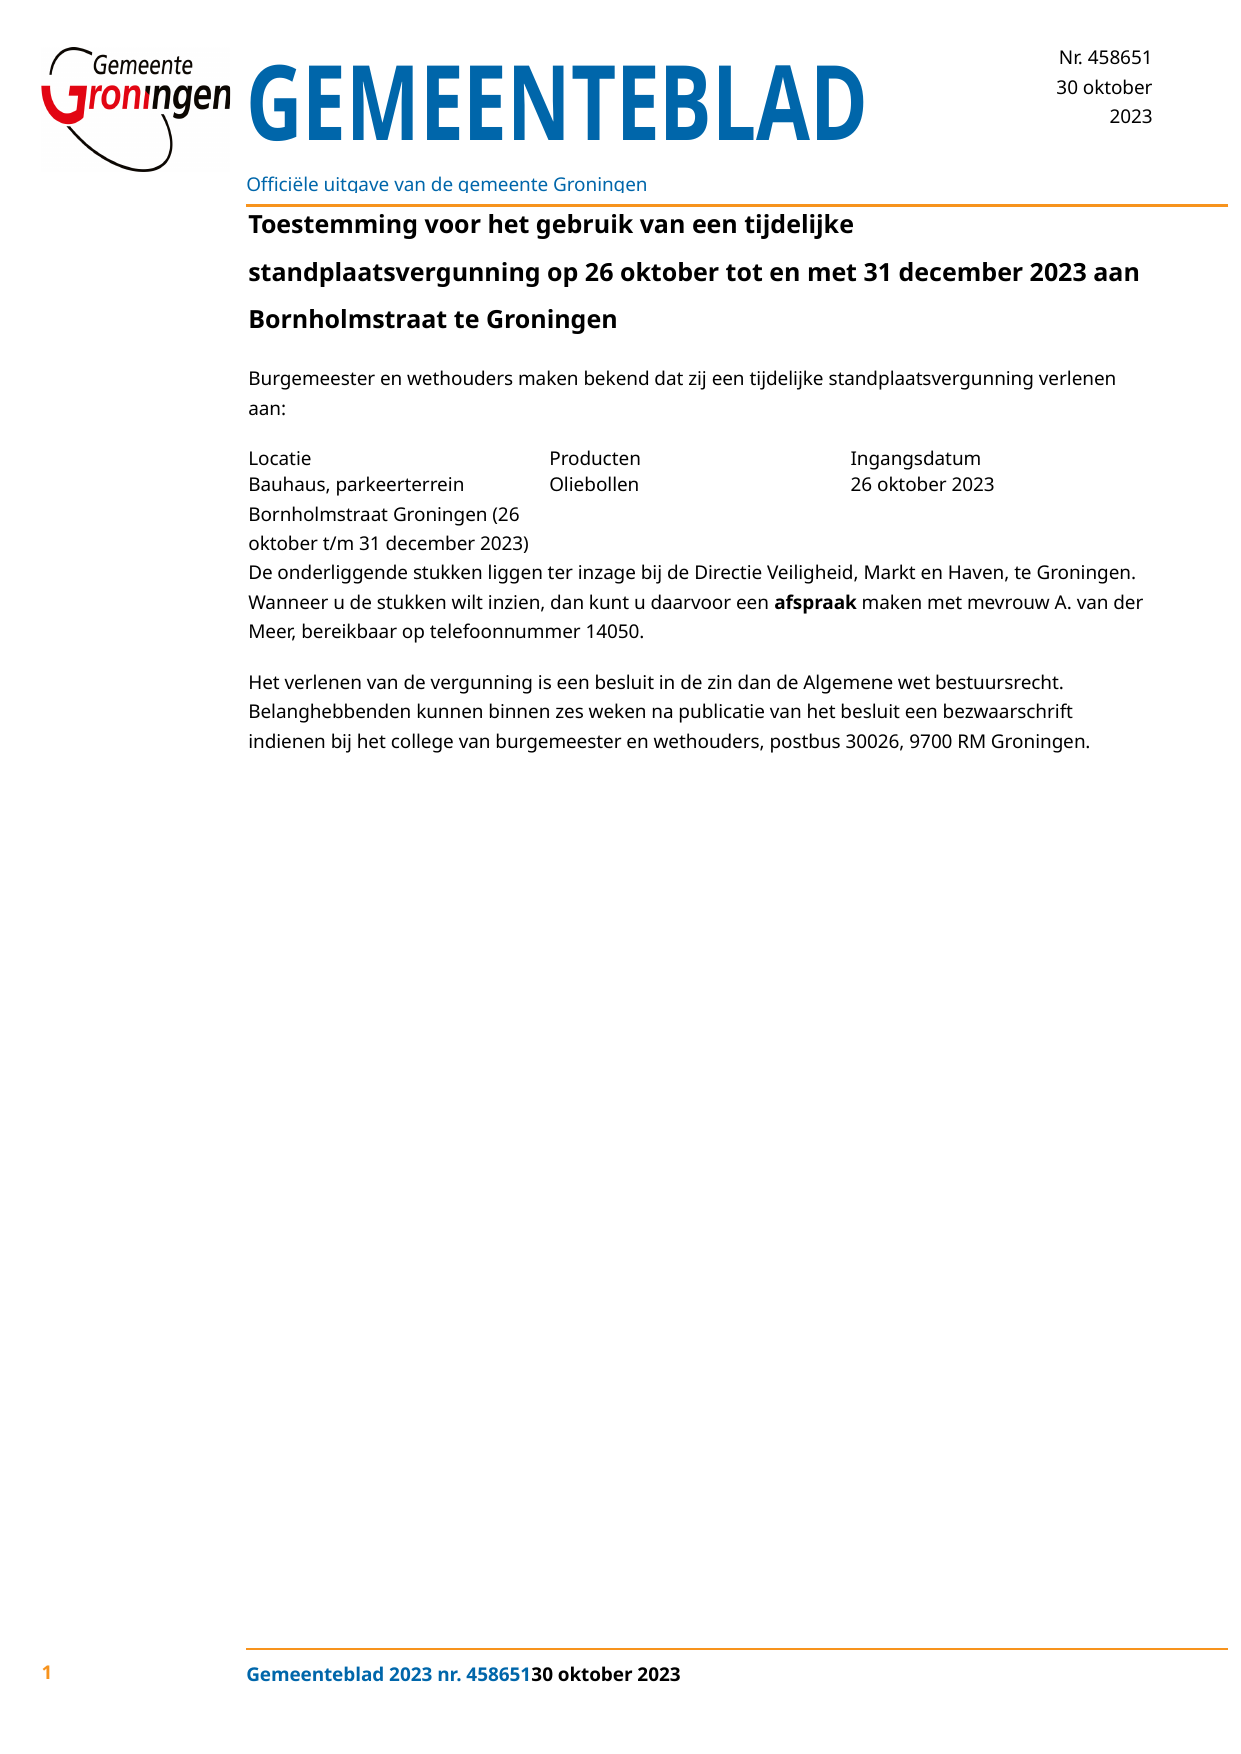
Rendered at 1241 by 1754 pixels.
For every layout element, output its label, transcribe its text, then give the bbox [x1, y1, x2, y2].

table_header Ingangsdatum [850, 446, 1152, 471]
table_cell Bauhaus, parkeerterrein Bornholmstraat Groningen (26 oktober t/m 31 december 2023) [248, 471, 549, 556]
table_header Locatie [248, 446, 549, 471]
table_cell 26 oktober 2023 [850, 471, 1152, 556]
table_cell Oliebollen [549, 471, 850, 556]
text Het verlenen van de vergunning is een besluit in de zin dan de Algemene wet bestuursrecht. Belanghebbenden kunnen binnen zes weken na publicatie van het besluit een bezwaarschrift indienen bij het college van burgemeester en wethouders, postbus 30026, 9700 RM Groningen. [248, 669, 1152, 754]
picture [41, 47, 231, 172]
table_header Producten [549, 446, 850, 471]
text Burgemeester en wethouders maken bekend dat zij een tijdelijke standplaatsvergunning verlenen aan: [248, 366, 1152, 421]
text De onderliggende stukken liggen ter inzage bij de Directie Veiligheid, Markt en Haven, te Groningen. Wanneer u de stukken wilt inzien, dan kunt u daarvoor een afspraak maken met mevrouw A. van der Meer, bereikbaar op telefoonnummer 14050. [248, 559, 1152, 644]
text Toestemming voor het gebruik van een tijdelijke standplaatsvergunning op 26 oktober tot en met 31 december 2023 aan Bornholmstraat te Groningen [248, 207, 1152, 336]
